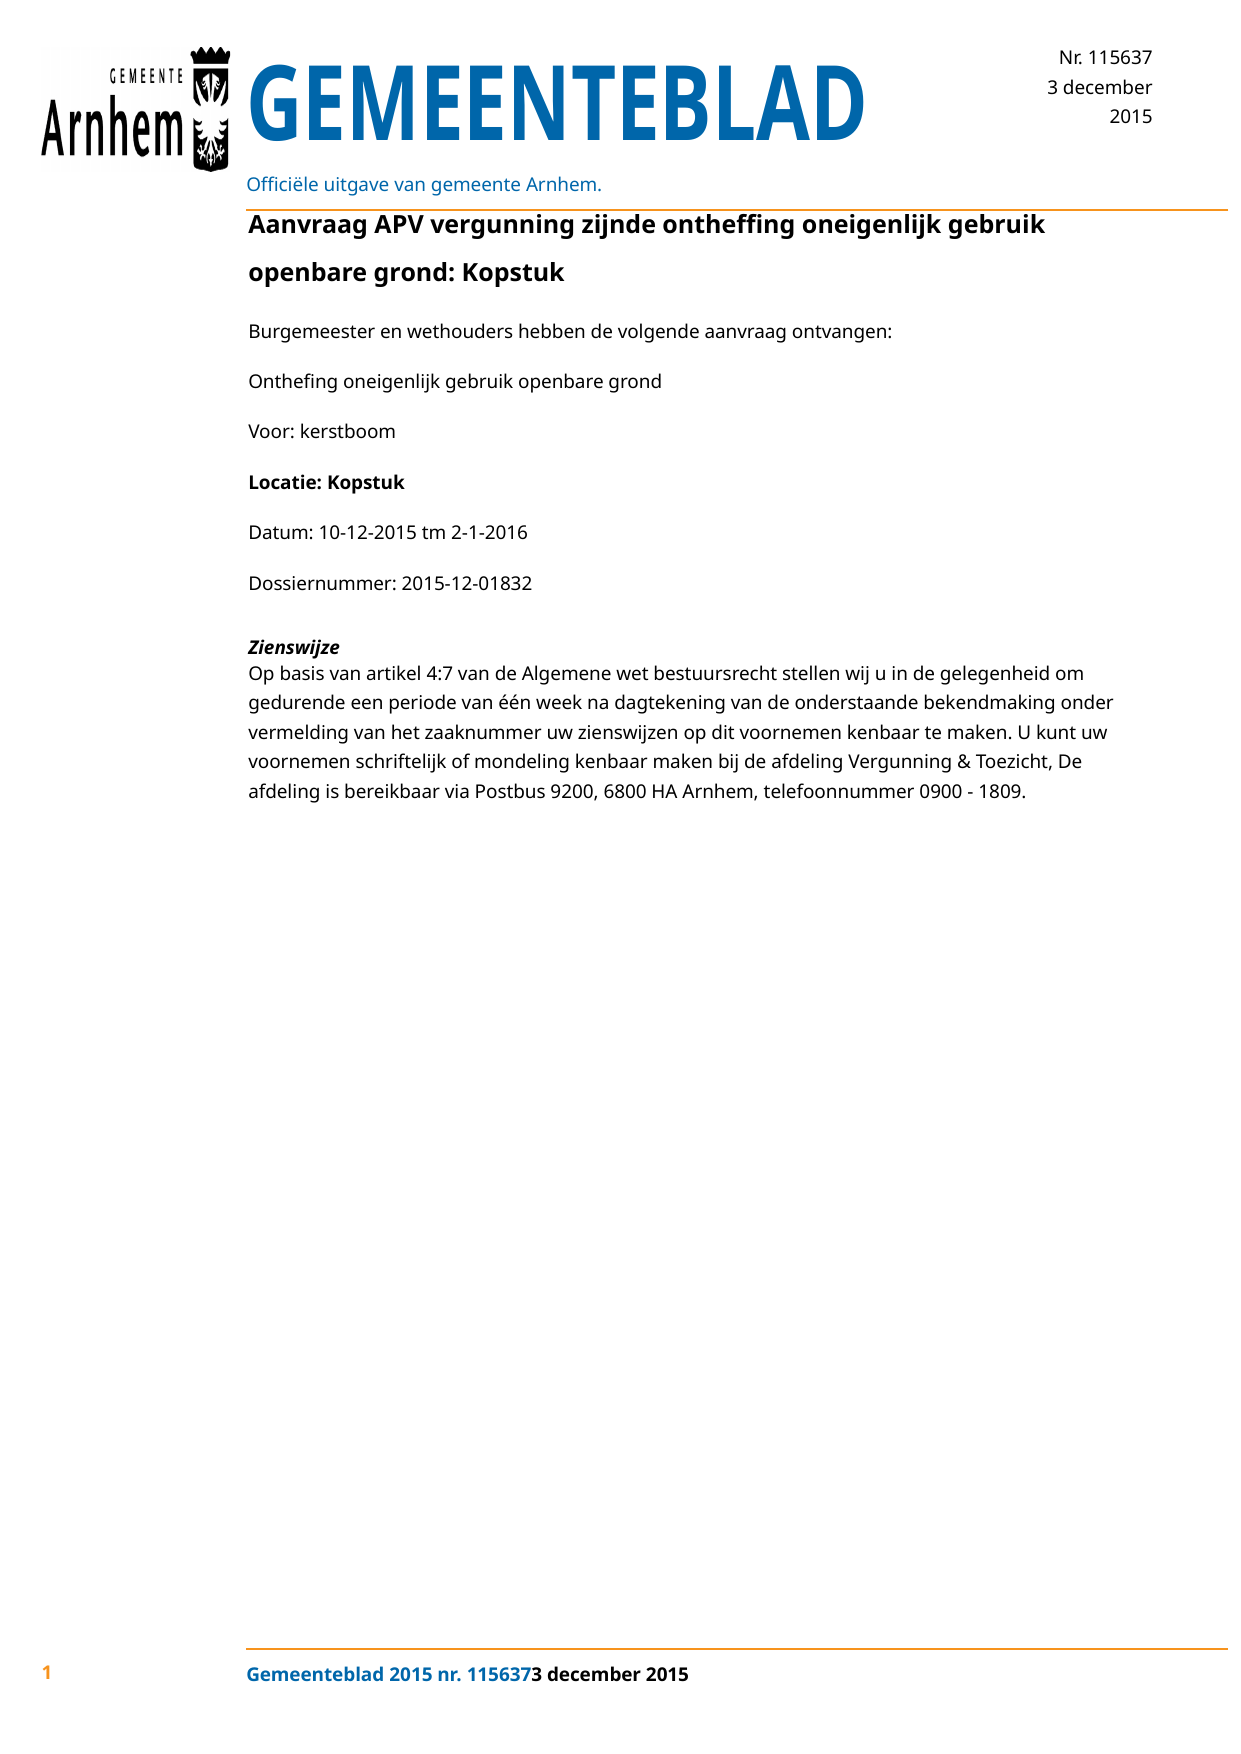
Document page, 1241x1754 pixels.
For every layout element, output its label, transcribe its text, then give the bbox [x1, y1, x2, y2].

text Onthefing oneigenlijk gebruik openbare grond [248, 368, 1152, 394]
text Aanvraag APV vergunning zijnde ontheffing oneigenlijk gebruik openbare grond: Kopstuk [248, 211, 1152, 288]
text Burgemeester en wethouders hebben de volgende aanvraag ontvangen: [248, 318, 1152, 344]
picture [41, 47, 231, 172]
text Locatie: Kopstuk [248, 469, 1152, 495]
text Datum: 10-12-2015 tm 2-1-2016 [248, 519, 1152, 545]
text Zienswijze [248, 634, 1152, 660]
text Dossiernummer: 2015-12-01832 [248, 570, 1152, 596]
text Op basis van artikel 4:7 van de Algemene wet bestuursrecht stellen wij u in de gelegenheid om gedurende een periode van één week na dagtekening van de onderstaande bekendmaking onder vermelding van het zaaknummer uw zienswijzen op dit voornemen kenbaar te maken. U kunt uw voornemen schriftelijk of mondeling kenbaar maken bij de afdeling Vergunning & Toezicht, De afdeling is bereikbaar via Postbus 9200, 6800 HA Arnhem, telefoonnummer 0900 - 1809. [248, 660, 1152, 804]
text Voor: kerstboom [248, 419, 1152, 444]
